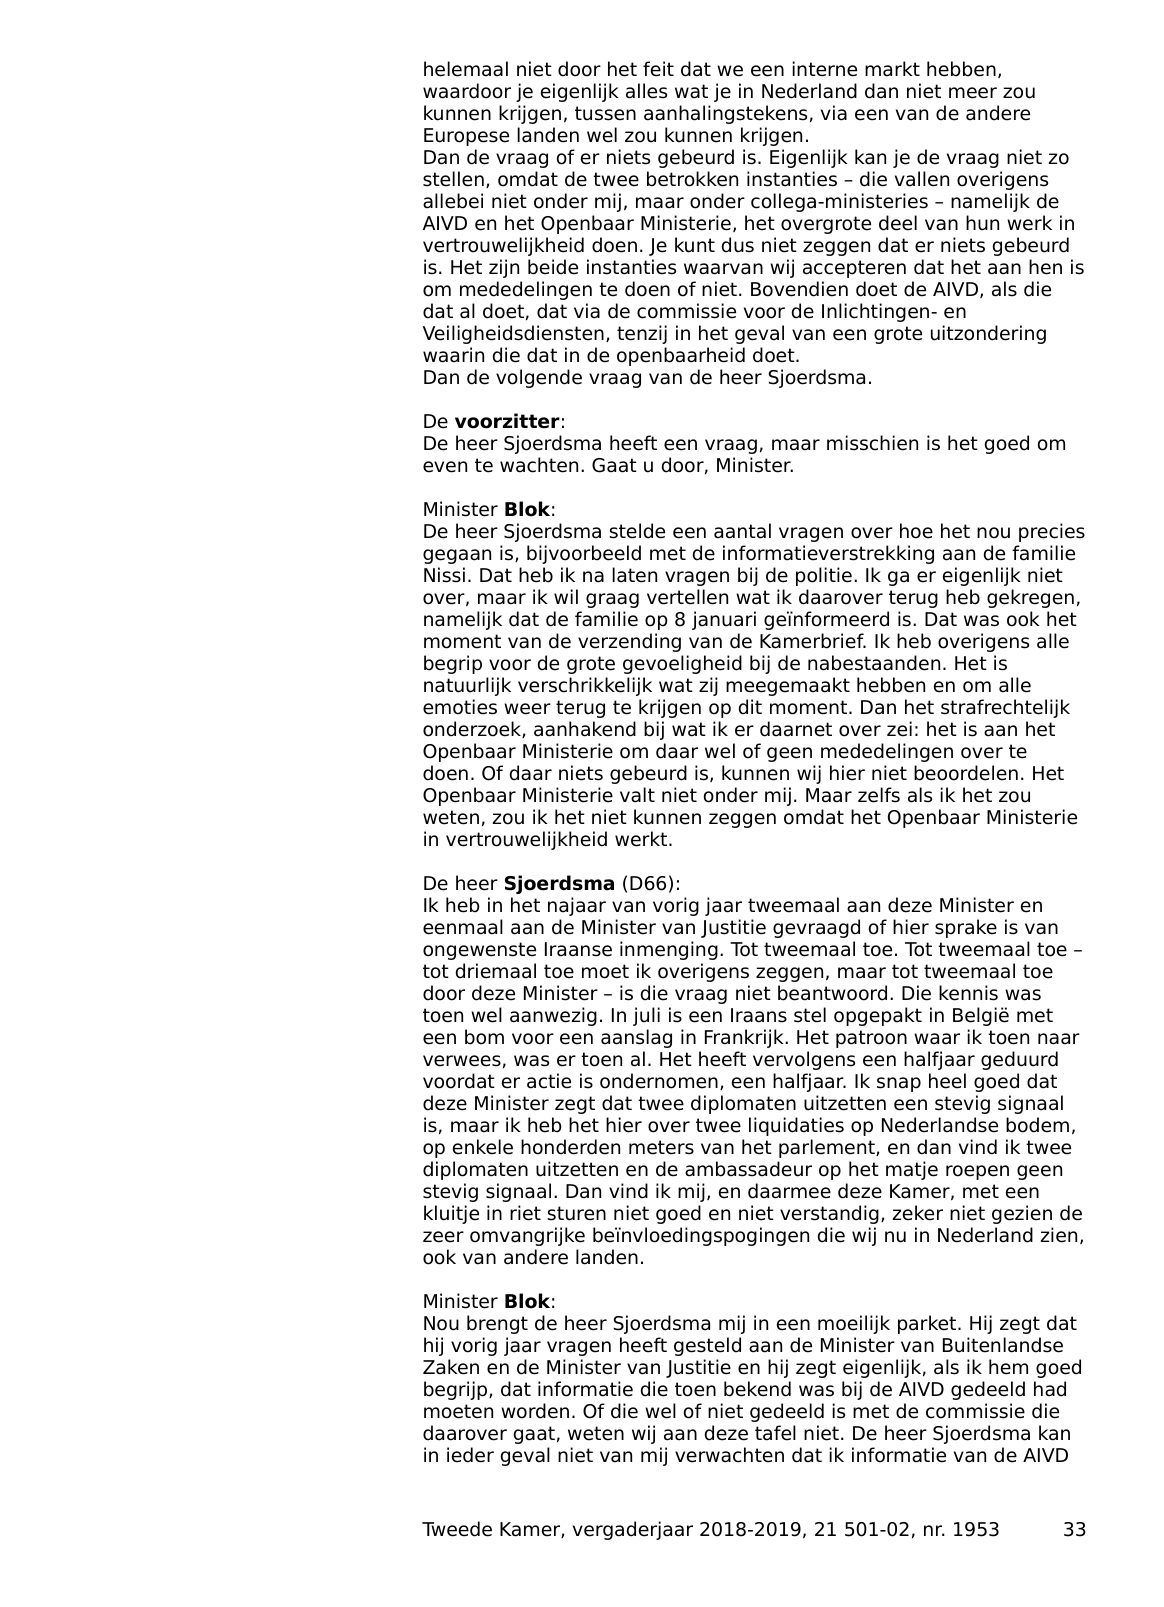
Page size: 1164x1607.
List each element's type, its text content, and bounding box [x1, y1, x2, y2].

text De heer Sjoerdsma heeft een vraag, maar misschien is het goed om even te wachten. Gaat u door, Minister. [422, 433, 1087, 477]
text Nou brengt de heer Sjoerdsma mij in een moeilijk parket. Hij zegt dat hij vorig jaar vragen heeft gesteld aan de Minister van Buitenlandse Zaken en de Minister van Justitie en hij zegt eigenlijk, als ik hem goed begrijp, dat informatie die toen bekend was bij de AIVD gedeeld had moeten worden. Of die wel of niet gedeeld is met de commissie die daarover gaat, weten wij aan deze tafel niet. De heer Sjoerdsma kan in ieder geval niet van mij verwachten dat ik informatie van de AIVD [422, 1313, 1087, 1467]
text De voorzitter: [422, 411, 1087, 433]
text Minister Blok: [422, 499, 1087, 521]
text helemaal niet door het feit dat we een interne markt hebben, waardoor je eigenlijk alles wat je in Nederland dan niet meer zou kunnen krijgen, tussen aanhalingstekens, via een van de andere Europese landen wel zou kunnen krijgen. [422, 59, 1087, 147]
text Minister Blok: [422, 1291, 1087, 1313]
text De heer Sjoerdsma stelde een aantal vragen over hoe het nou precies gegaan is, bijvoorbeeld met de informatieverstrekking aan de familie Nissi. Dat heb ik na laten vragen bij de politie. Ik ga er eigenlijk niet over, maar ik wil graag vertellen wat ik daarover terug heb gekregen, namelijk dat de familie op 8 januari geïnformeerd is. Dat was ook het moment van de verzending van de Kamerbrief. Ik heb overigens alle begrip voor de grote gevoeligheid bij de nabestaanden. Het is natuurlijk verschrikkelijk wat zij meegemaakt hebben en om alle emoties weer terug te krijgen op dit moment. Dan het strafrechtelijk onderzoek, aanhakend bij wat ik er daarnet over zei: het is aan het Openbaar Ministerie om daar wel of geen mededelingen over te doen. Of daar niets gebeurd is, kunnen wij hier niet beoordelen. Het Openbaar Ministerie valt niet onder mij. Maar zelfs als ik het zou weten, zou ik het niet kunnen zeggen omdat het Openbaar Ministerie in vertrouwelijkheid werkt. [422, 521, 1087, 851]
text Dan de vraag of er niets gebeurd is. Eigenlijk kan je de vraag niet zo stellen, omdat de twee betrokken instanties – die vallen overigens allebei niet onder mij, maar onder collega-ministeries – namelijk de AIVD en het Openbaar Ministerie, het overgrote deel van hun werk in vertrouwelijkheid doen. Je kunt dus niet zeggen dat er niets gebeurd is. Het zijn beide instanties waarvan wij accepteren dat het aan hen is om mededelingen te doen of niet. Bovendien doet de AIVD, als die dat al doet, dat via de commissie voor de Inlichtingen- en Veiligheidsdiensten, tenzij in het geval van een grote uitzondering waarin die dat in de openbaarheid doet. [422, 147, 1087, 367]
text Ik heb in het najaar van vorig jaar tweemaal aan deze Minister en eenmaal aan de Minister van Justitie gevraagd of hier sprake is van ongewenste Iraanse inmenging. Tot tweemaal toe. Tot tweemaal toe – tot driemaal toe moet ik overigens zeggen, maar tot tweemaal toe door deze Minister – is die vraag niet beantwoord. Die kennis was toen wel aanwezig. In juli is een Iraans stel opgepakt in België met een bom voor een aanslag in Frankrijk. Het patroon waar ik toen naar verwees, was er toen al. Het heeft vervolgens een halfjaar geduurd voordat er actie is ondernomen, een halfjaar. Ik snap heel goed dat deze Minister zegt dat twee diplomaten uitzetten een stevig signaal is, maar ik heb het hier over twee liquidaties op Nederlandse bodem, op enkele honderden meters van het parlement, en dan vind ik twee diplomaten uitzetten en de ambassadeur op het matje roepen geen stevig signaal. Dan vind ik mij, en daarmee deze Kamer, met een kluitje in riet sturen niet goed en niet verstandig, zeker niet gezien de zeer omvangrijke beïnvloedingspogingen die wij nu in Nederland zien, ook van andere landen. [422, 895, 1087, 1268]
text De heer Sjoerdsma (D66): [422, 873, 1087, 895]
text Dan de volgende vraag van de heer Sjoerdsma. [422, 367, 1087, 389]
